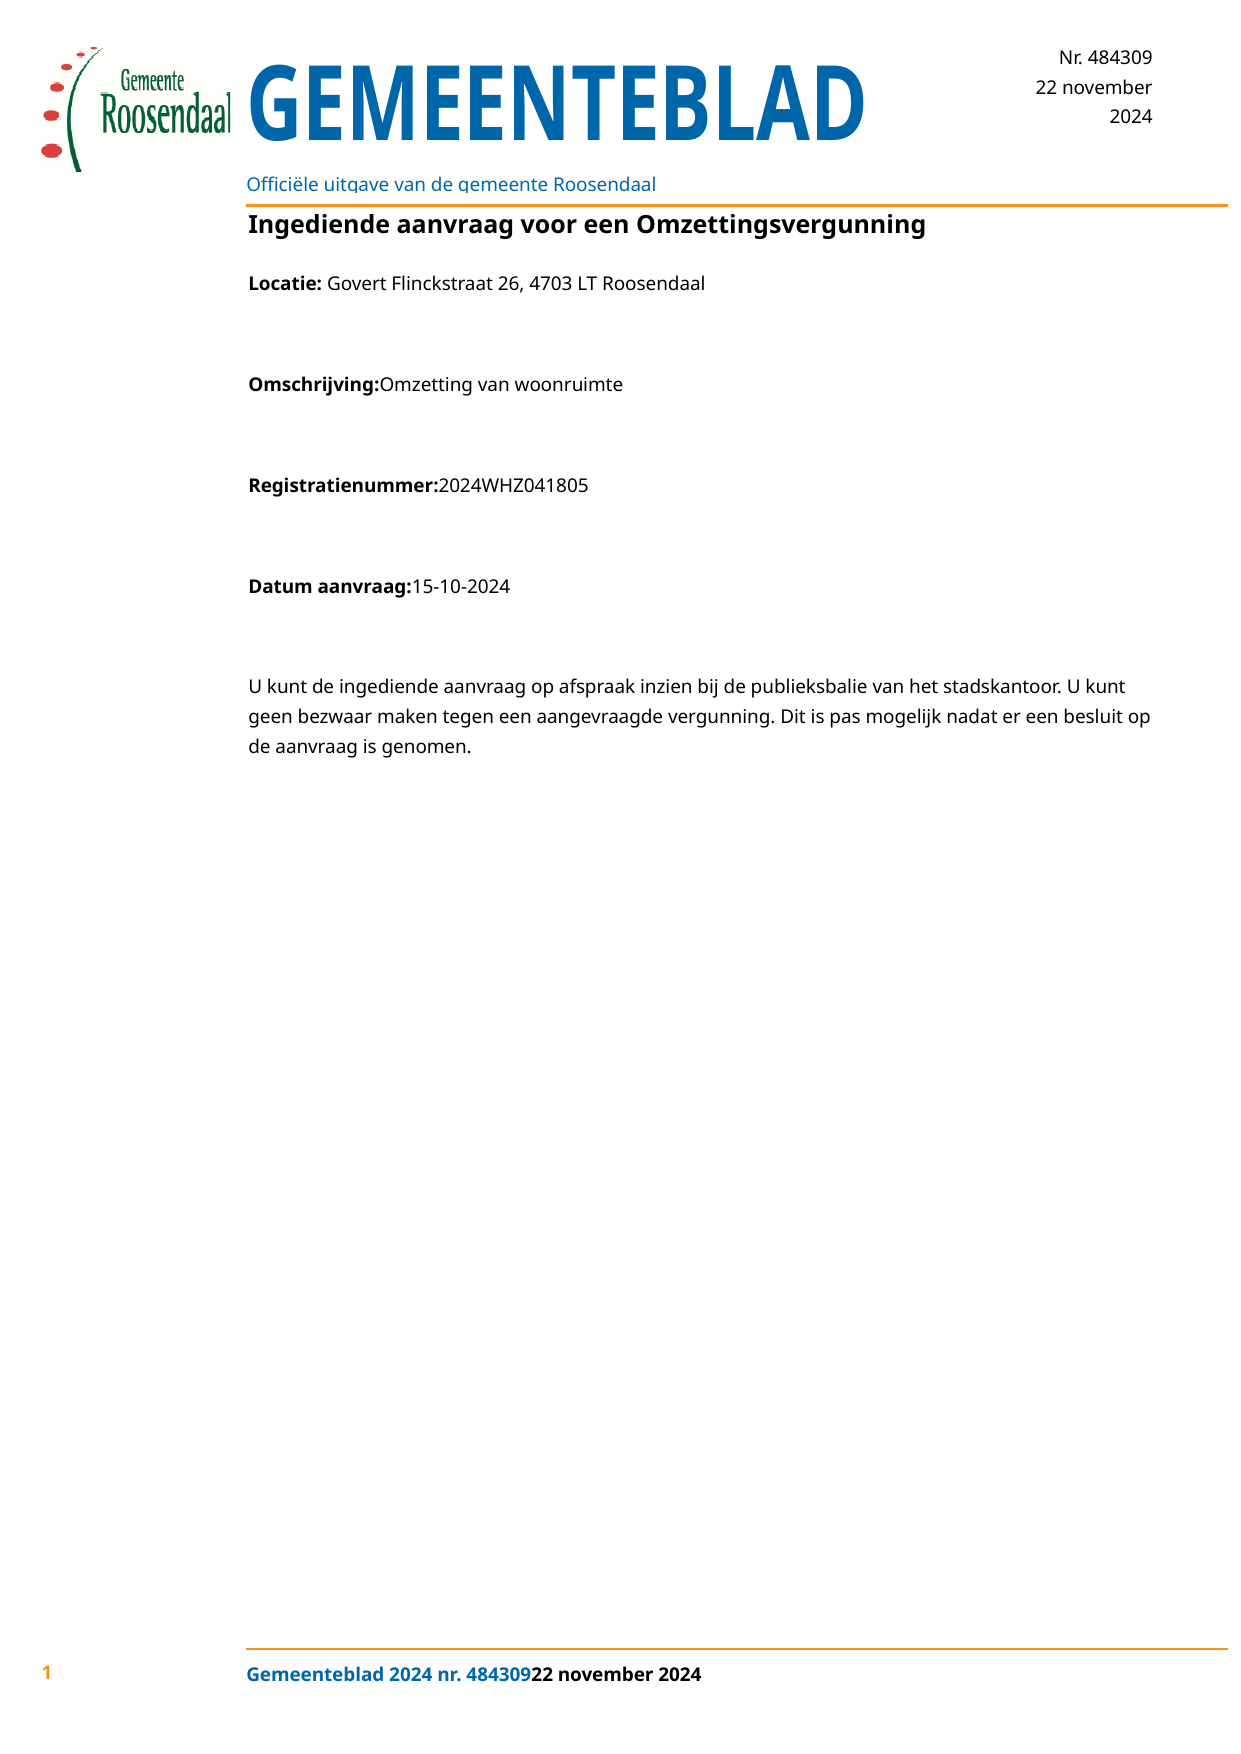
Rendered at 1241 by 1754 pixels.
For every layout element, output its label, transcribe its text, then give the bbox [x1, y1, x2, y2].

text Omschrijving:Omzetting van woonruimte [248, 371, 1152, 397]
text Datum aanvraag:15-10-2024 [248, 573, 1152, 598]
text Locatie: Govert Flinckstraat 26, 4703 LT Roosendaal [248, 270, 1152, 296]
text U kunt de ingediende aanvraag op afspraak inzien bij de publieksbalie van het stadskantoor. U kunt geen bezwaar maken tegen een aangevraagde vergunning. Dit is pas mogelijk nadat er een besluit op de aanvraag is genomen. [248, 674, 1152, 758]
text Ingediende aanvraag voor een Omzettingsvergunning [248, 207, 1152, 241]
picture [41, 47, 231, 172]
text Registratienummer:2024WHZ041805 [248, 472, 1152, 498]
